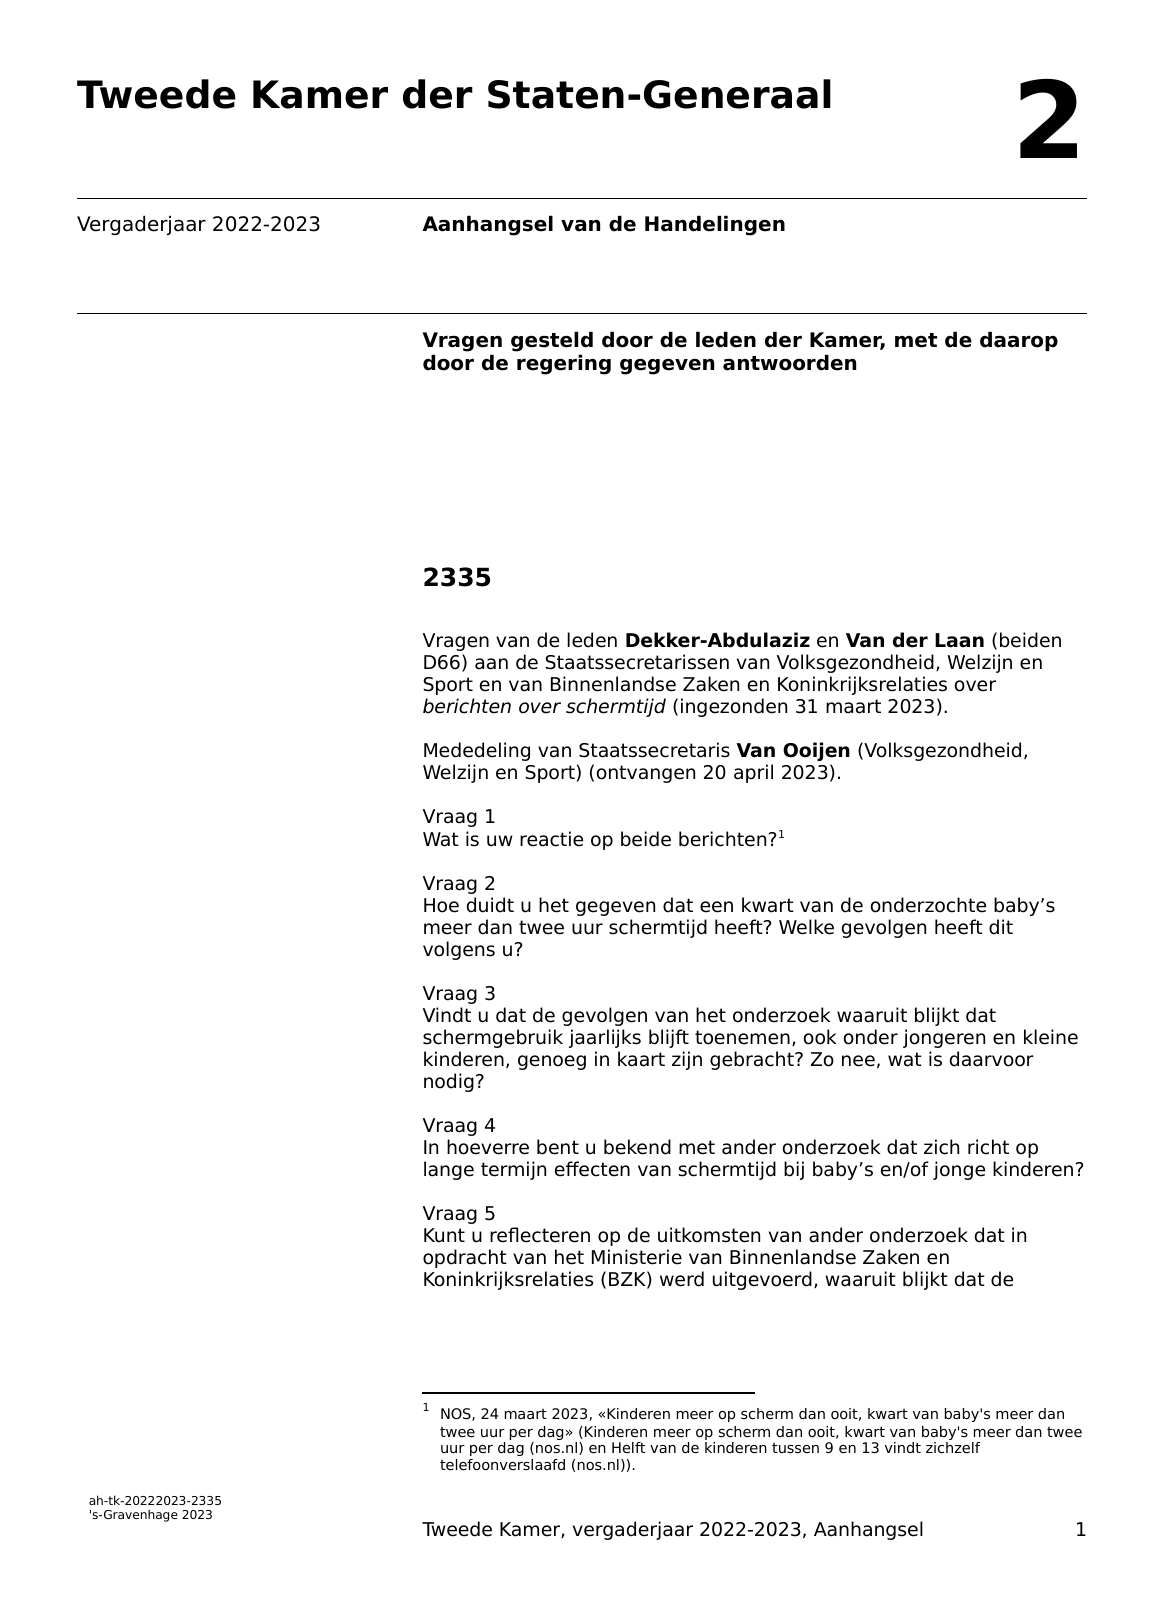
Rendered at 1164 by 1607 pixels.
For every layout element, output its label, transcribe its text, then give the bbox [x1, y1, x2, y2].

text Kunt u reflecteren op de uitkomsten van ander onderzoek dat in opdracht van het Ministerie van Binnenlandse Zaken en Koninkrijksrelaties (BZK) werd uitgevoerd, waaruit blijkt dat de [422, 1225, 1087, 1291]
text Hoe duidt u het gegeven dat een kwart van de onderzochte baby’s meer dan twee uur schermtijd heeft? Welke gevolgen heeft dit volgens u? [422, 894, 1087, 961]
table_cell [77, 314, 422, 375]
text Vindt u dat de gevolgen van het onderzoek waaruit blijkt dat schermgebruik jaarlijks blijft toenemen, ook onder jongeren en kleine kinderen, genoeg in kaart zijn gebracht? Zo nee, wat is daarvoor nodig? [422, 1005, 1087, 1093]
table_header Tweede Kamer der Staten-Generaal [77, 59, 886, 198]
text In hoeverre bent u bekend met ander onderzoek dat zich richt op lange termijn effecten van schermtijd bij baby’s en/of jonge kinderen? [422, 1137, 1087, 1181]
text NOS, 24 maart 2023, «Kinderen meer op scherm dan ooit, kwart van baby's meer dan twee uur per dag» (Kinderen meer op scherm dan ooit, kwart van baby's meer dan twee uur per dag (nos.nl) en Helft van de kinderen tussen 9 en 13 vindt zichzelf telefoonverslaafd (nos.nl)). [422, 1402, 1087, 1474]
text ah-tk-20222023-2335 [88, 1494, 323, 1508]
table_cell Vragen gesteld door de leden der Kamer, met de daarop door de regering gegeven antwoorden [422, 314, 1087, 375]
text Vragen van de leden Dekker-Abdulaziz en Van der Laan (beiden D66) aan de Staatssecretarissen van Volksgezondheid, Welzijn en Sport en van Binnenlandse Zaken en Koninkrijksrelaties over berichten over schermtijd (ingezonden 31 maart 2023). [422, 630, 1087, 718]
table_cell Vergaderjaar 2022-2023 [77, 199, 422, 313]
text 's-Gravenhage 2023 [88, 1508, 323, 1522]
text 2335 [422, 563, 1087, 592]
text Vraag 2 [422, 873, 1087, 894]
text Vraag 4 [422, 1115, 1087, 1137]
table_cell Aanhangsel van de Handelingen [422, 199, 1087, 313]
text Vraag 1 [422, 806, 1087, 828]
text Vraag 5 [422, 1203, 1087, 1225]
text Wat is uw reactie op beide berichten? [422, 828, 1087, 850]
text Mededeling van Staatssecretaris Van Ooijen (Volksgezondheid, Welzijn en Sport) (ontvangen 20 april 2023). [422, 740, 1087, 784]
text Vraag 3 [422, 983, 1087, 1005]
table_header 2 [886, 59, 1087, 198]
